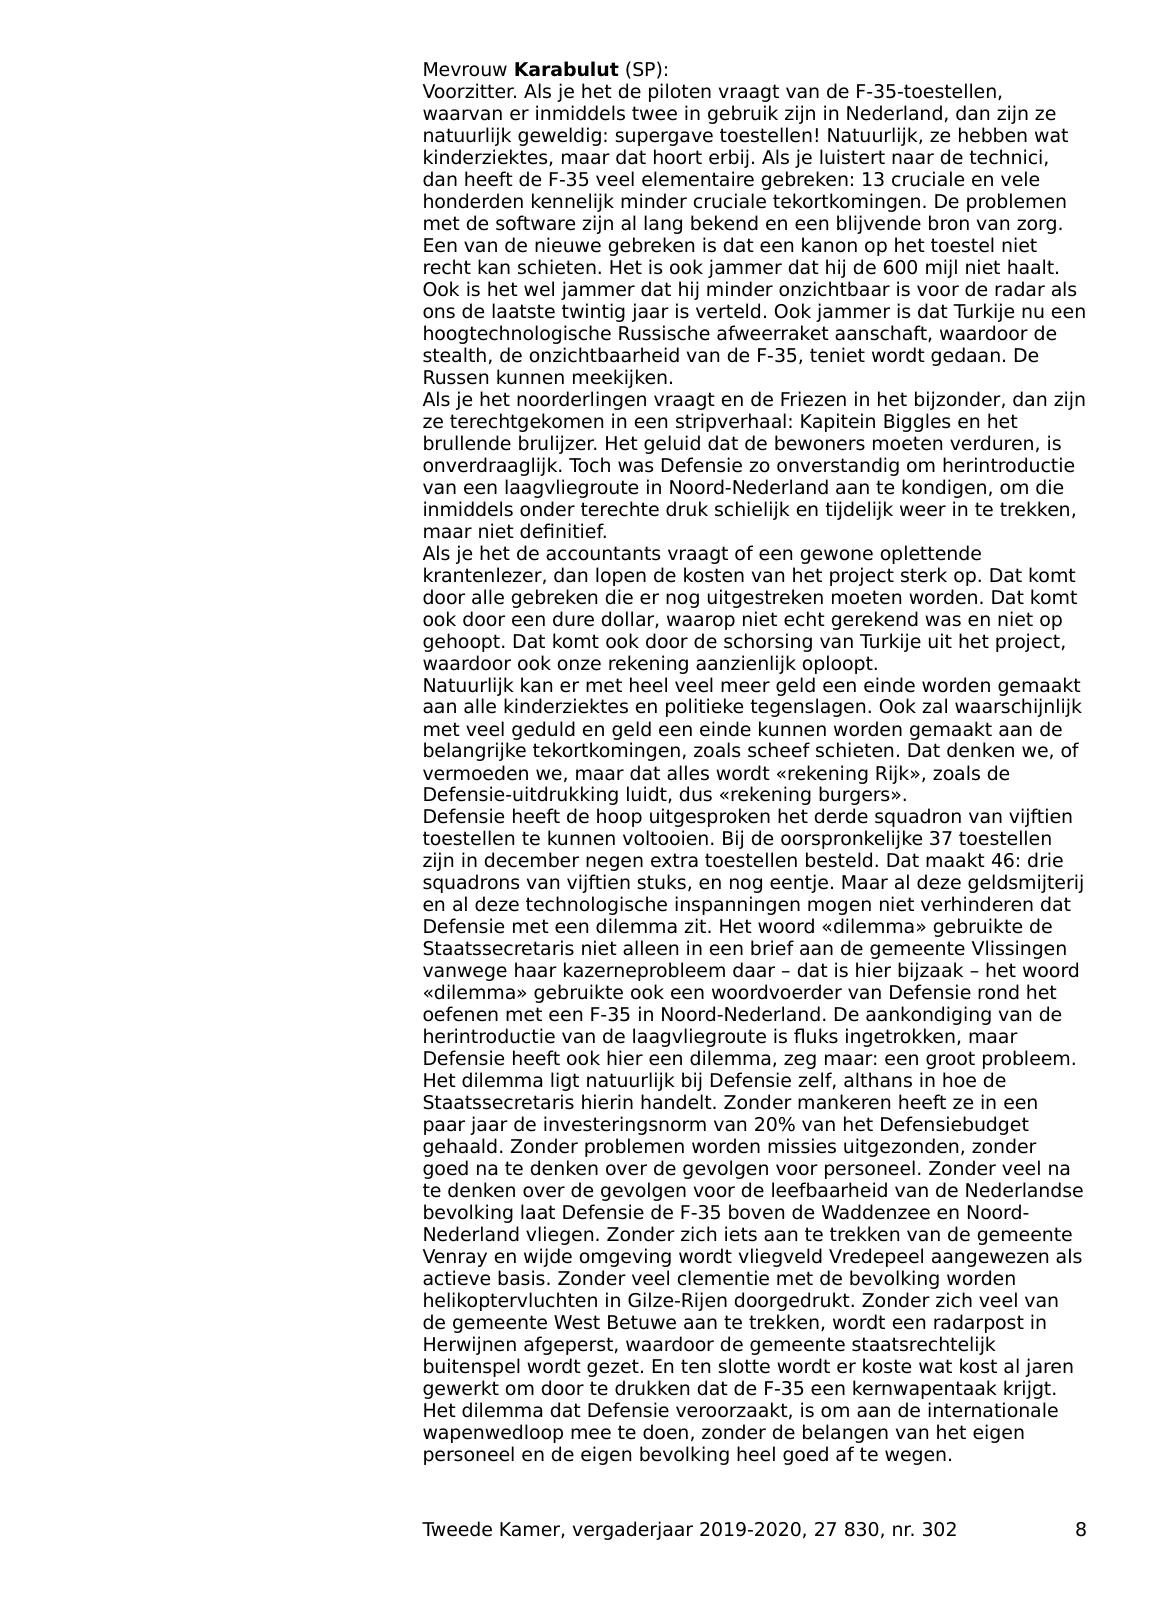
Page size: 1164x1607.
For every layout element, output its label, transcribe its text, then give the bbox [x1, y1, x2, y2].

text Als je het de accountants vraagt of een gewone oplettende krantenlezer, dan lopen de kosten van het project sterk op. Dat komt door alle gebreken die er nog uitgestreken moeten worden. Dat komt ook door een dure dollar, waarop niet echt gerekend was en niet op gehoopt. Dat komt ook door de schorsing van Turkije uit het project, waardoor ook onze rekening aanzienlijk oploopt. [422, 543, 1087, 674]
text Voorzitter. Als je het de piloten vraagt van de F-35-toestellen, waarvan er inmiddels twee in gebruik zijn in Nederland, dan zijn ze natuurlijk geweldig: supergave toestellen! Natuurlijk, ze hebben wat kinderziektes, maar dat hoort erbij. Als je luistert naar de technici, dan heeft de F-35 veel elementaire gebreken: 13 cruciale en vele honderden kennelijk minder cruciale tekortkomingen. De problemen met de software zijn al lang bekend en een blijvende bron van zorg. Een van de nieuwe gebreken is dat een kanon op het toestel niet recht kan schieten. Het is ook jammer dat hij de 600 mijl niet haalt. Ook is het wel jammer dat hij minder onzichtbaar is voor de radar als ons de laatste twintig jaar is verteld. Ook jammer is dat Turkije nu een hoogtechnologische Russische afweerraket aanschaft, waardoor de stealth, de onzichtbaarheid van de F-35, teniet wordt gedaan. De Russen kunnen meekijken. [422, 81, 1087, 389]
text Het dilemma ligt natuurlijk bij Defensie zelf, althans in hoe de Staatssecretaris hierin handelt. Zonder mankeren heeft ze in een paar jaar de investeringsnorm van 20% van het Defensiebudget gehaald. Zonder problemen worden missies uitgezonden, zonder goed na te denken over de gevolgen voor personeel. Zonder veel na te denken over de gevolgen voor de leefbaarheid van de Nederlandse bevolking laat Defensie de F-35 boven de Waddenzee en Noord-Nederland vliegen. Zonder zich iets aan te trekken van de gemeente Venray en wijde omgeving wordt vliegveld Vredepeel aangewezen als actieve basis. Zonder veel clementie met de bevolking worden helikoptervluchten in Gilze-Rijen doorgedrukt. Zonder zich veel van de gemeente West Betuwe aan te trekken, wordt een radarpost in Herwijnen afgeperst, waardoor de gemeente staatsrechtelijk buitenspel wordt gezet. En ten slotte wordt er koste wat kost al jaren gewerkt om door te drukken dat de F-35 een kernwapentaak krijgt. Het dilemma dat Defensie veroorzaakt, is om aan de internationale wapenwedloop mee te doen, zonder de belangen van het eigen personeel en de eigen bevolking heel goed af te wegen. [422, 1070, 1087, 1466]
text Als je het noorderlingen vraagt en de Friezen in het bijzonder, dan zijn ze terechtgekomen in een stripverhaal: Kapitein Biggles en het brullende brulijzer. Het geluid dat de bewoners moeten verduren, is onverdraaglijk. Toch was Defensie zo onverstandig om herintroductie van een laagvliegroute in Noord-Nederland aan te kondigen, om die inmiddels onder terechte druk schielijk en tijdelijk weer in te trekken, maar niet definitief. [422, 389, 1087, 543]
text Mevrouw Karabulut (SP): [422, 59, 1087, 81]
text Defensie heeft de hoop uitgesproken het derde squadron van vijftien toestellen te kunnen voltooien. Bij de oorspronkelijke 37 toestellen zijn in december negen extra toestellen besteld. Dat maakt 46: drie squadrons van vijftien stuks, en nog eentje. Maar al deze geldsmijterij en al deze technologische inspanningen mogen niet verhinderen dat Defensie met een dilemma zit. Het woord «dilemma» gebruikte de Staatssecretaris niet alleen in een brief aan de gemeente Vlissingen vanwege haar kazerneprobleem daar – dat is hier bijzaak – het woord «dilemma» gebruikte ook een woordvoerder van Defensie rond het oefenen met een F-35 in Noord-Nederland. De aankondiging van de herintroductie van de laagvliegroute is fluks ingetrokken, maar Defensie heeft ook hier een dilemma, zeg maar: een groot probleem. [422, 806, 1087, 1070]
text Natuurlijk kan er met heel veel meer geld een einde worden gemaakt aan alle kinderziektes en politieke tegenslagen. Ook zal waarschijnlijk met veel geduld en geld een einde kunnen worden gemaakt aan de belangrijke tekortkomingen, zoals scheef schieten. Dat denken we, of vermoeden we, maar dat alles wordt «rekening Rijk», zoals de Defensie-uitdrukking luidt, dus «rekening burgers». [422, 674, 1087, 806]
